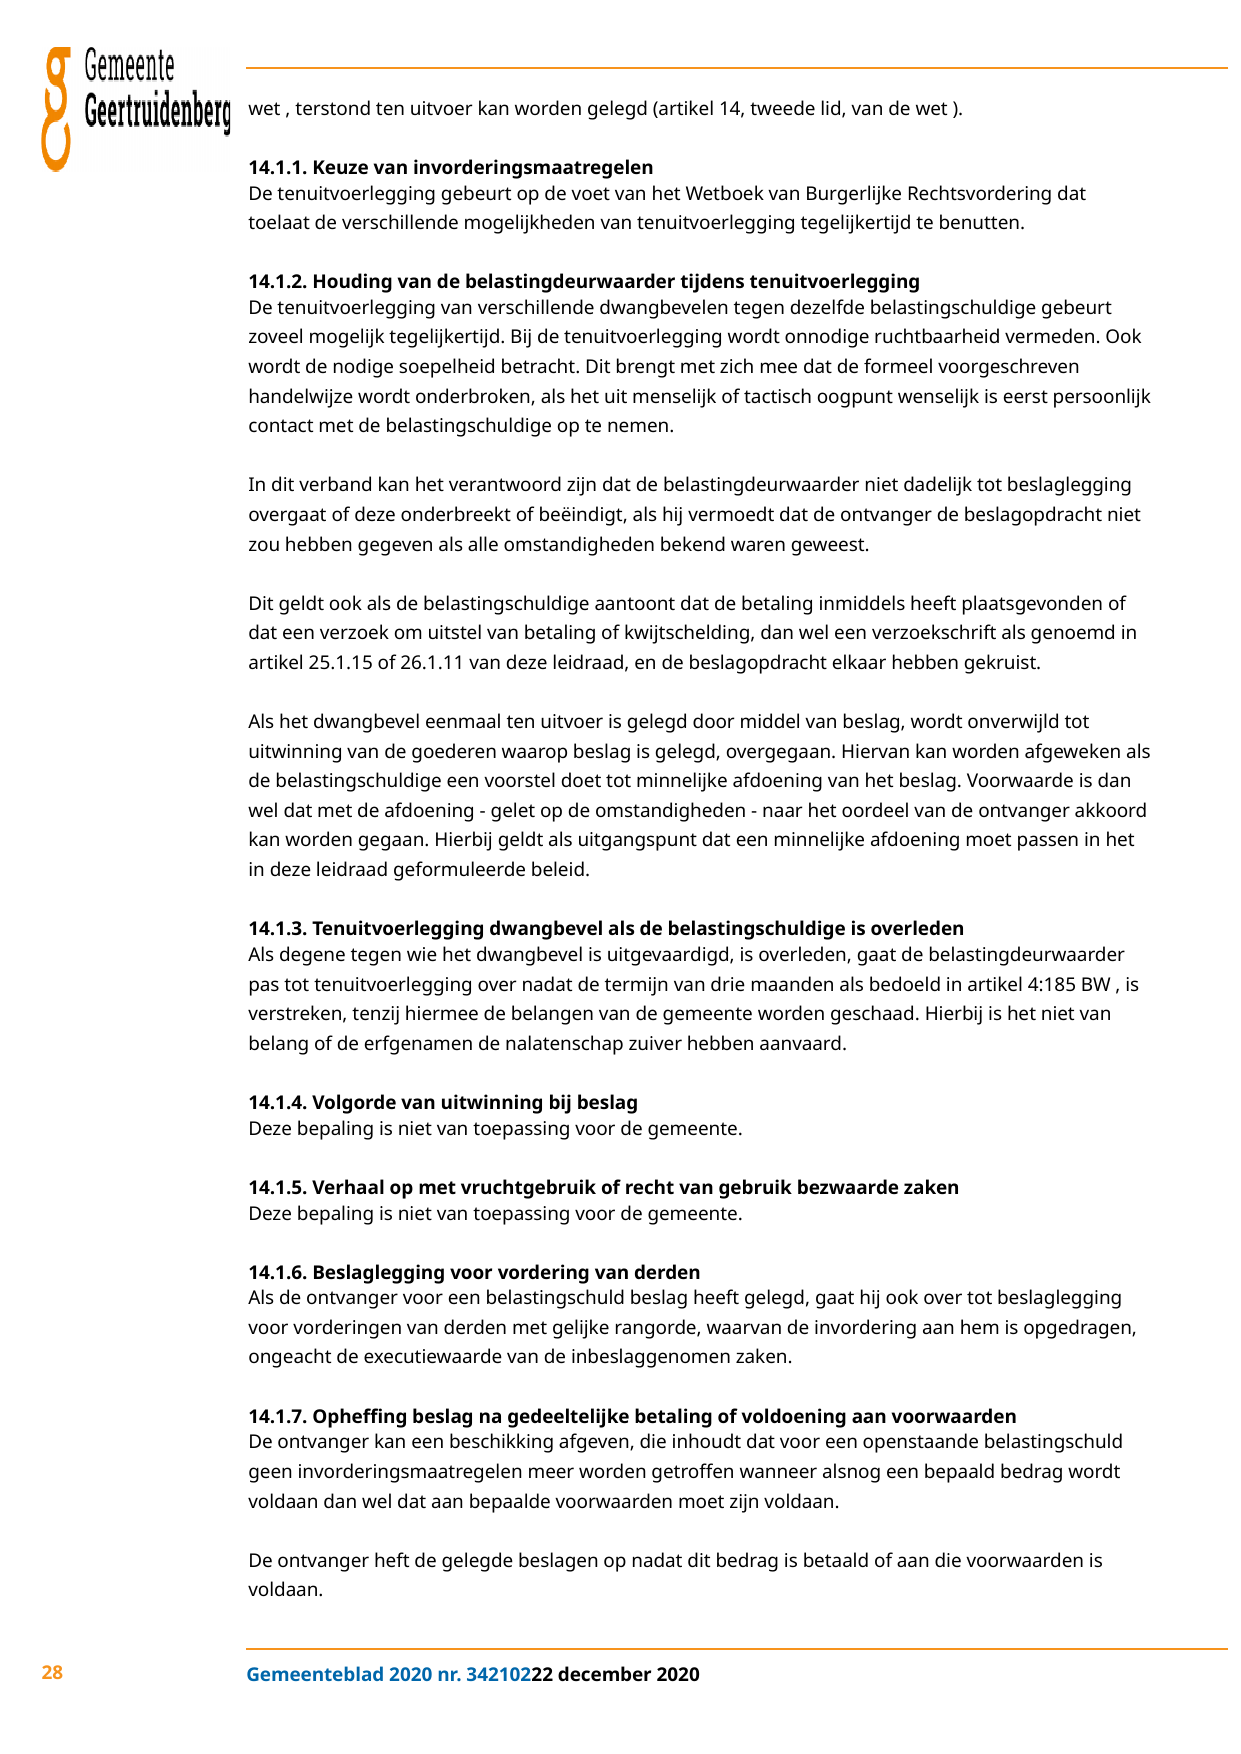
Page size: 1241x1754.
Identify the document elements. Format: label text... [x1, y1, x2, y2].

text De tenuitvoerlegging van verschillende dwangbevelen tegen dezelfde belastingschuldige gebeurt zoveel mogelijk tegelijkertijd. Bij de tenuitvoerlegging wordt onnodige ruchtbaarheid vermeden. Ook wordt de nodige soepelheid betracht. Dit brengt met zich mee dat de formeel voorgeschreven handelwijze wordt onderbroken, als het uit menselijk of tactisch oogpunt wenselijk is eerst persoonlijk contact met de belastingschuldige op te nemen. [248, 294, 1152, 438]
text Als het dwangbevel eenmaal ten uitvoer is gelegd door middel van beslag, wordt onverwijld tot uitwinning van de goederen waarop beslag is gelegd, overgegaan. Hiervan kan worden afgeweken als de belastingschuldige een voorstel doet tot minnelijke afdoening van het beslag. Voorwaarde is dan wel dat met de afdoening - gelet op de omstandigheden - naar het oordeel van de ontvanger akkoord kan worden gegaan. Hierbij geldt als uitgangspunt dat een minnelijke afdoening moet passen in het in deze leidraad geformuleerde beleid. [248, 708, 1152, 882]
text Deze bepaling is niet van toepassing voor de gemeente. [248, 1200, 1152, 1225]
text De tenuitvoerlegging gebeurt op de voet van het Wetboek van Burgerlijke Rechtsvordering dat toelaat de verschillende mogelijkheden van tenuitvoerlegging tegelijkertijd te benutten. [248, 180, 1152, 235]
text 14.1.2. Houding van de belastingdeurwaarder tijdens tenuitvoerlegging [248, 268, 1152, 294]
text Deze bepaling is niet van toepassing voor de gemeente. [248, 1115, 1152, 1141]
text Als de ontvanger voor een belastingschuld beslag heeft gelegd, gaat hij ook over tot beslaglegging voor vorderingen van derden met gelijke rangorde, waarvan de invordering aan hem is opgedragen, ongeacht de executiewaarde van de inbeslaggenomen zaken. [248, 1284, 1152, 1369]
text Dit geldt ook als de belastingschuldige aantoont dat de betaling inmiddels heeft plaatsgevonden of dat een verzoek om uitstel van betaling of kwijtschelding, dan wel een verzoekschrift als genoemd in artikel 25.1.15 of 26.1.11 van deze leidraad, en de beslagopdracht elkaar hebben gekruist. [248, 590, 1152, 675]
text wet , terstond ten uitvoer kan worden gelegd (artikel 14, tweede lid, van de wet ). [248, 95, 1152, 121]
text 14.1.5. Verhaal op met vruchtgebruik of recht van gebruik bezwaarde zaken [248, 1174, 1152, 1200]
text De ontvanger kan een beschikking afgeven, die inhoudt dat voor een openstaande belastingschuld geen invorderingsmaatregelen meer worden getroffen wanneer alsnog een bepaald bedrag wordt voldaan dan wel dat aan bepaalde voorwaarden moet zijn voldaan. [248, 1429, 1152, 1513]
text 14.1.3. Tenuitvoerlegging dwangbevel als de belastingschuldige is overleden [248, 915, 1152, 941]
text 14.1.1. Keuze van invorderingsmaatregelen [248, 154, 1152, 180]
picture [41, 47, 231, 172]
text 14.1.7. Opheffing beslag na gedeeltelijke betaling of voldoening aan voorwaarden [248, 1403, 1152, 1429]
text 14.1.6. Beslaglegging voor vordering van derden [248, 1259, 1152, 1284]
text 14.1.4. Volgorde van uitwinning bij beslag [248, 1089, 1152, 1115]
text De ontvanger heft de gelegde beslagen op nadat dit bedrag is betaald of aan die voorwaarden is voldaan. [248, 1547, 1152, 1602]
text In dit verband kan het verantwoord zijn dat de belastingdeurwaarder niet dadelijk tot beslaglegging overgaat of deze onderbreekt of beëindigt, als hij vermoedt dat de ontvanger de beslagopdracht niet zou hebben gegeven als alle omstandigheden bekend waren geweest. [248, 472, 1152, 557]
text Als degene tegen wie het dwangbevel is uitgevaardigd, is overleden, gaat de belastingdeurwaarder pas tot tenuitvoerlegging over nadat de termijn van drie maanden als bedoeld in artikel 4:185 BW , is verstreken, tenzij hiermee de belangen van de gemeente worden geschaad. Hierbij is het niet van belang of de erfgenamen de nalatenschap zuiver hebben aanvaard. [248, 941, 1152, 1056]
